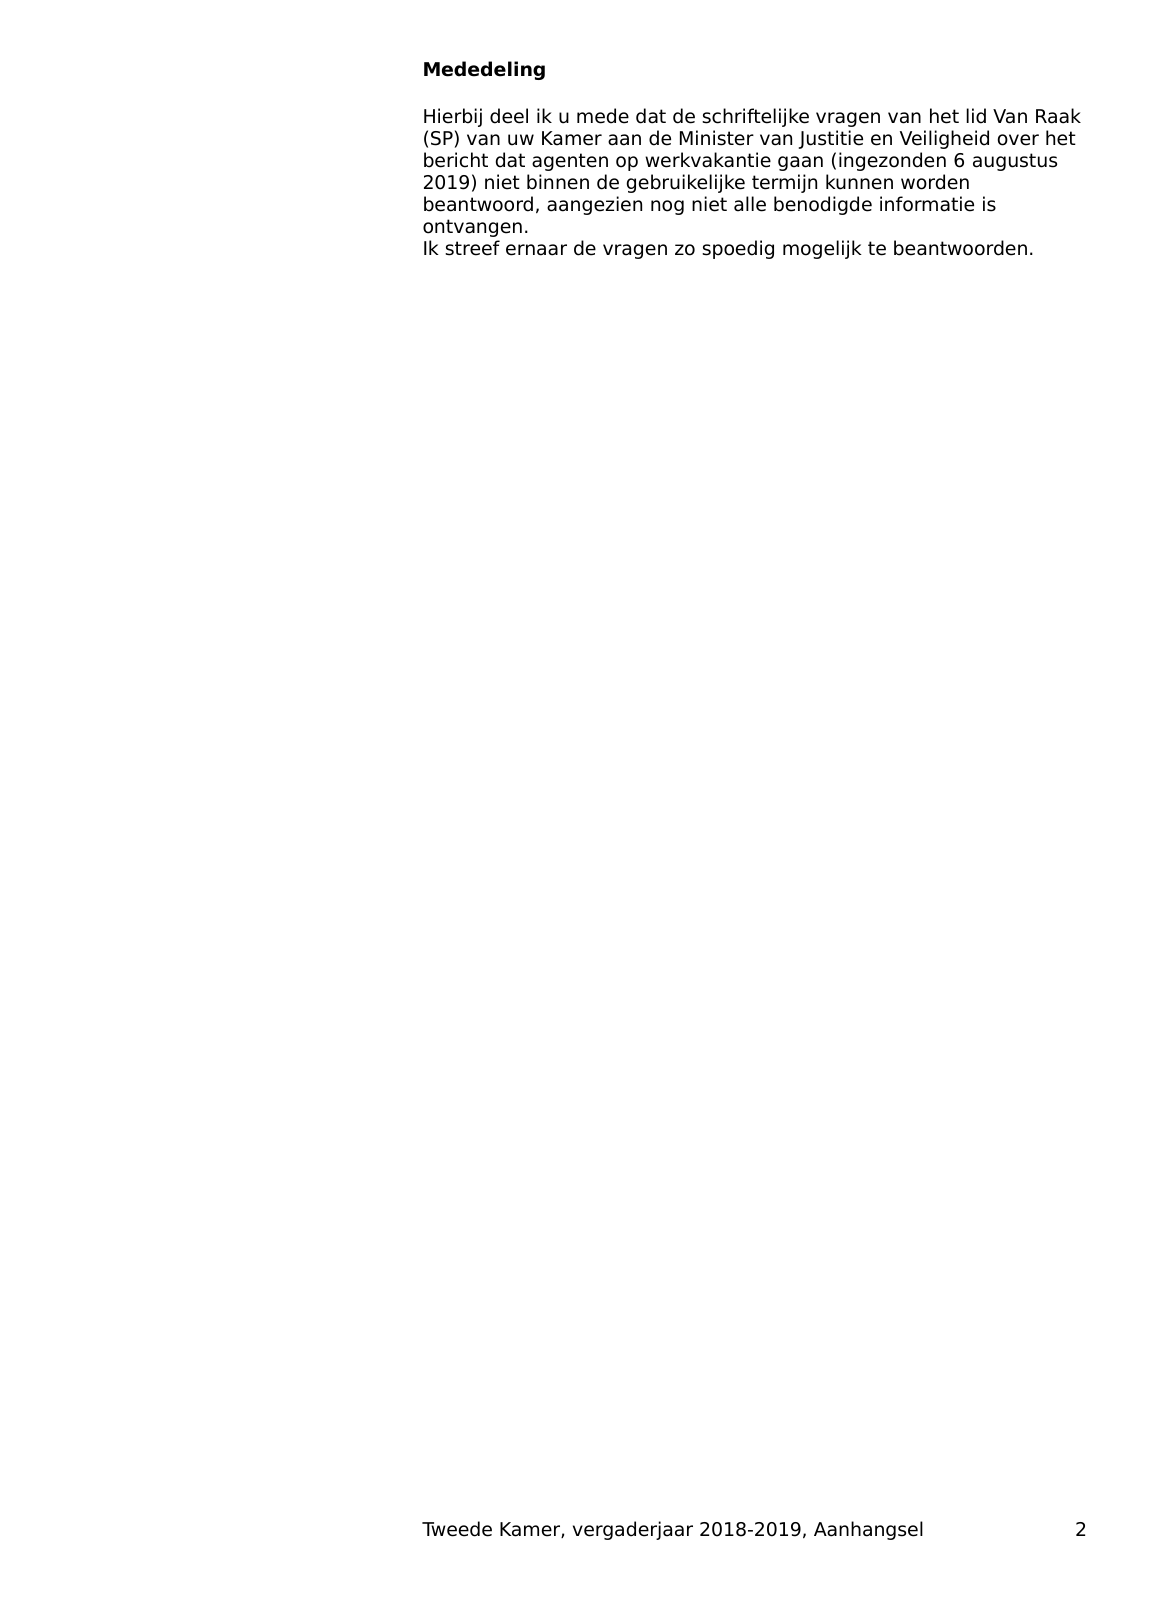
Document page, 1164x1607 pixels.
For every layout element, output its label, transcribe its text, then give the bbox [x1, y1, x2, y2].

subtitle Mededeling [422, 59, 1087, 81]
text Ik streef ernaar de vragen zo spoedig mogelijk te beantwoorden. [422, 238, 1087, 260]
text Hierbij deel ik u mede dat de schriftelijke vragen van het lid Van Raak (SP) van uw Kamer aan de Minister van Justitie en Veiligheid over het bericht dat agenten op werkvakantie gaan (ingezonden 6 augustus 2019) niet binnen de gebruikelijke termijn kunnen worden beantwoord, aangezien nog niet alle benodigde informatie is ontvangen. [422, 106, 1087, 238]
